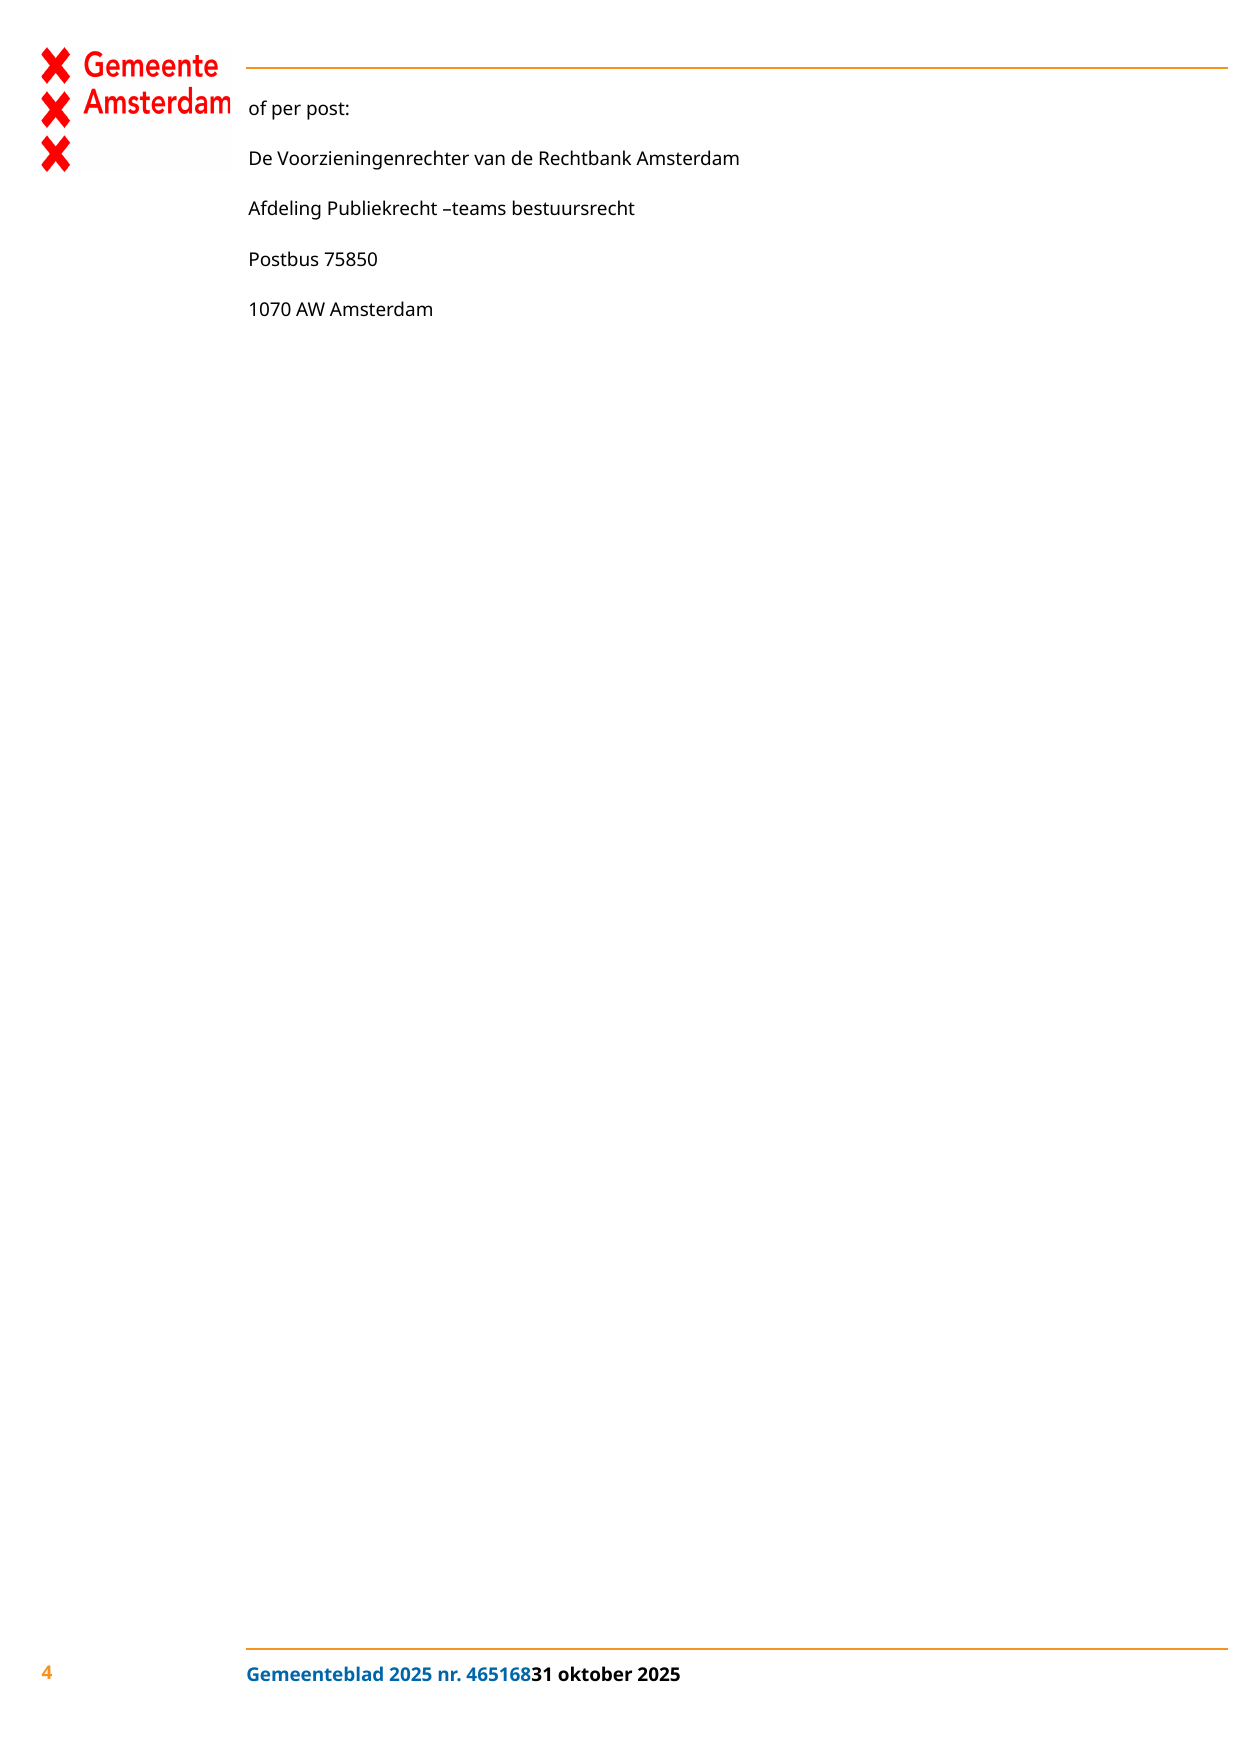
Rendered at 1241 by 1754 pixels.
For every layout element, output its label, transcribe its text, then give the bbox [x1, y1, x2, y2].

text Afdeling Publiekrecht –teams bestuursrecht [248, 196, 1152, 221]
text De Voorzieningenrechter van de Rechtbank Amsterdam [248, 145, 1152, 171]
text of per post: [248, 95, 1152, 121]
text Postbus 75850 [248, 246, 1152, 272]
text 1070 AW Amsterdam [248, 296, 1152, 322]
picture [41, 47, 231, 172]
